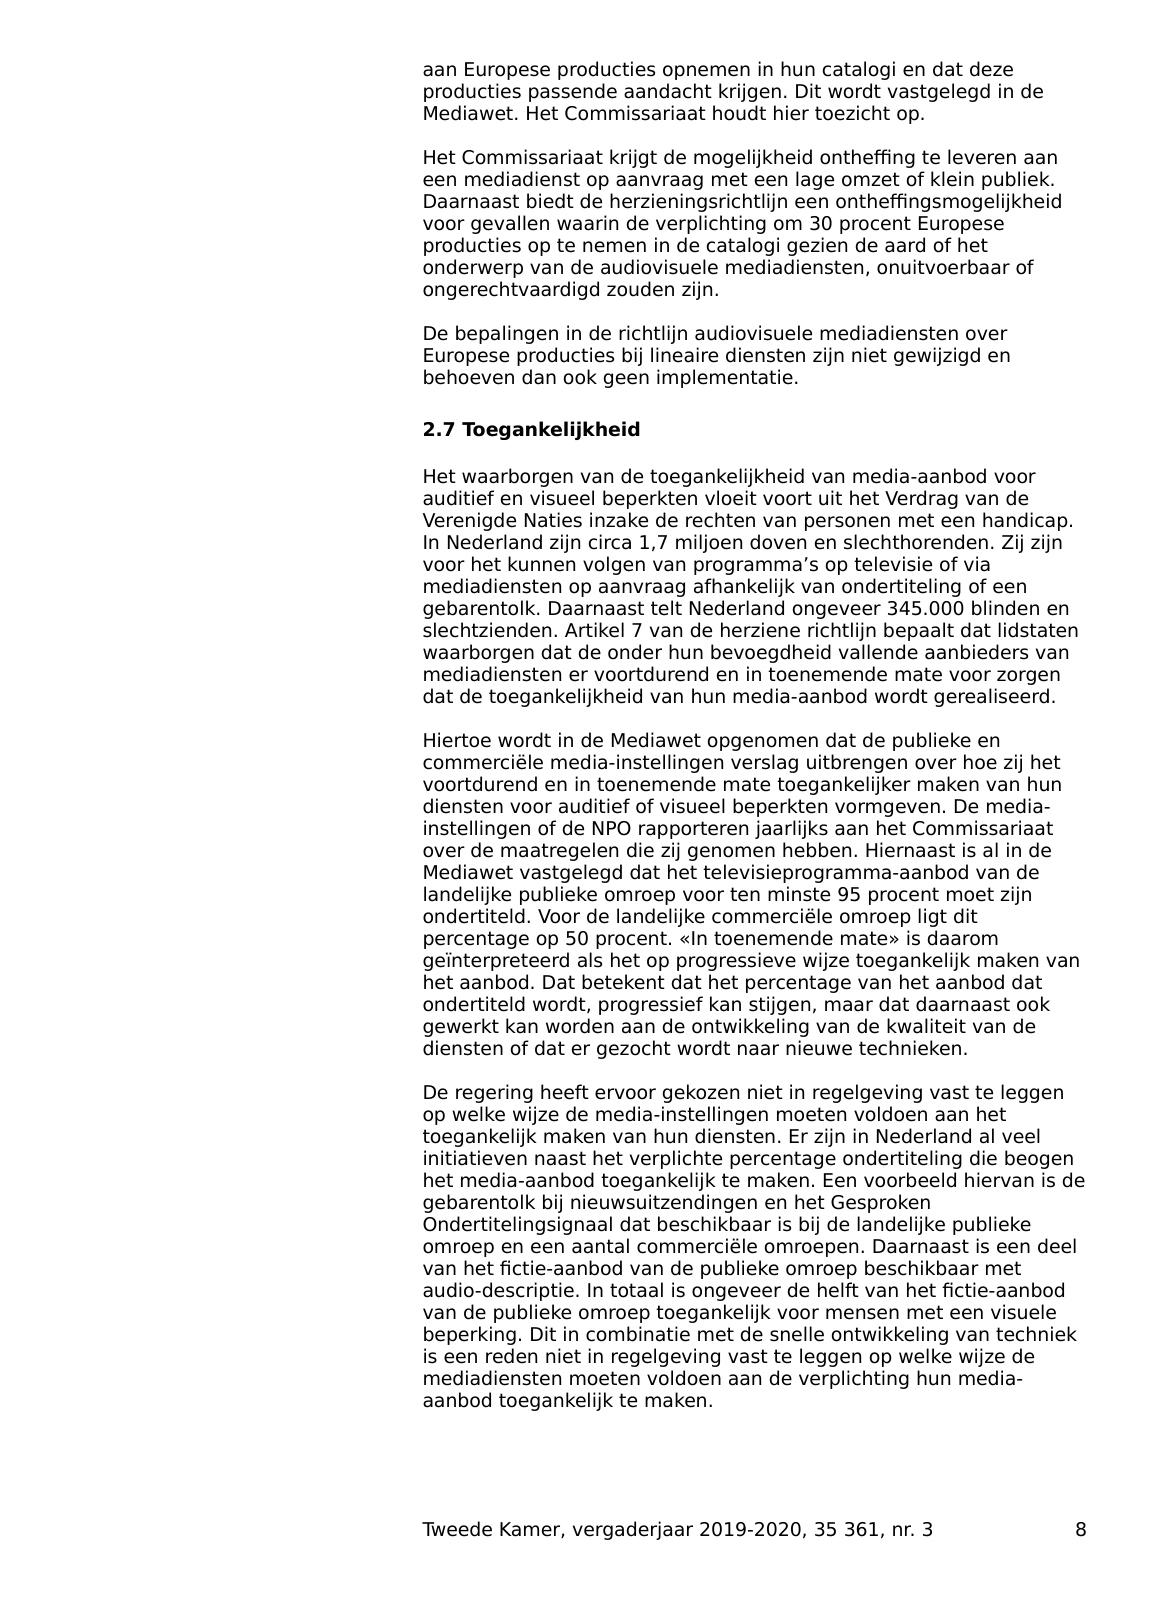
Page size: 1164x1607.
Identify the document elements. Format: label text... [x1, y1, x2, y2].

text De bepalingen in de richtlijn audiovisuele mediadiensten over Europese producties bij lineaire diensten zijn niet gewijzigd en behoeven dan ook geen implementatie. [422, 323, 1087, 389]
text Het waarborgen van de toegankelijkheid van media-aanbod voor auditief en visueel beperkten vloeit voort uit het Verdrag van de Verenigde Naties inzake de rechten van personen met een handicap. In Nederland zijn circa 1,7 miljoen doven en slechthorenden. Zij zijn voor het kunnen volgen van programma’s op televisie of via mediadiensten op aanvraag afhankelijk van ondertiteling of een gebarentolk. Daarnaast telt Nederland ongeveer 345.000 blinden en slechtzienden. Artikel 7 van de herziene richtlijn bepaalt dat lidstaten waarborgen dat de onder hun bevoegdheid vallende aanbieders van mediadiensten er voortdurend en in toenemende mate voor zorgen dat de toegankelijkheid van hun media-aanbod wordt gerealiseerd. [422, 466, 1087, 708]
text Hiertoe wordt in de Mediawet opgenomen dat de publieke en commerciële media-instellingen verslag uitbrengen over hoe zij het voortdurend en in toenemende mate toegankelijker maken van hun diensten voor auditief of visueel beperkten vormgeven. De media-instellingen of de NPO rapporteren jaarlijks aan het Commissariaat over de maatregelen die zij genomen hebben. Hiernaast is al in de Mediawet vastgelegd dat het televisieprogramma-aanbod van de landelijke publieke omroep voor ten minste 95 procent moet zijn ondertiteld. Voor de landelijke commerciële omroep ligt dit percentage op 50 procent. «In toenemende mate» is daarom geïnterpreteerd als het op progressieve wijze toegankelijk maken van het aanbod. Dat betekent dat het percentage van het aanbod dat ondertiteld wordt, progressief kan stijgen, maar dat daarnaast ook gewerkt kan worden aan de ontwikkeling van de kwaliteit van de diensten of dat er gezocht wordt naar nieuwe technieken. [422, 730, 1087, 1060]
text De regering heeft ervoor gekozen niet in regelgeving vast te leggen op welke wijze de media-instellingen moeten voldoen aan het toegankelijk maken van hun diensten. Er zijn in Nederland al veel initiatieven naast het verplichte percentage ondertiteling die beogen het media-aanbod toegankelijk te maken. Een voorbeeld hiervan is de gebarentolk bij nieuwsuitzendingen en het Gesproken Ondertitelingsignaal dat beschikbaar is bij de landelijke publieke omroep en een aantal commerciële omroepen. Daarnaast is een deel van het fictie-aanbod van de publieke omroep beschikbaar met audio-descriptie. In totaal is ongeveer de helft van het fictie-aanbod van de publieke omroep toegankelijk voor mensen met een visuele beperking. Dit in combinatie met de snelle ontwikkeling van techniek is een reden niet in regelgeving vast te leggen op welke wijze de mediadiensten moeten voldoen aan de verplichting hun media-aanbod toegankelijk te maken. [422, 1082, 1087, 1412]
text aan Europese producties opnemen in hun catalogi en dat deze producties passende aandacht krijgen. Dit wordt vastgelegd in de Mediawet. Het Commissariaat houdt hier toezicht op. [422, 59, 1087, 125]
text Het Commissariaat krijgt de mogelijkheid ontheffing te leveren aan een mediadienst op aanvraag met een lage omzet of klein publiek. Daarnaast biedt de herzieningsrichtlijn een ontheffingsmogelijkheid voor gevallen waarin de verplichting om 30 procent Europese producties op te nemen in de catalogi gezien de aard of het onderwerp van de audiovisuele mediadiensten, onuitvoerbaar of ongerechtvaardigd zouden zijn. [422, 147, 1087, 301]
subtitle 2.7 Toegankelijkheid [422, 419, 1087, 441]
